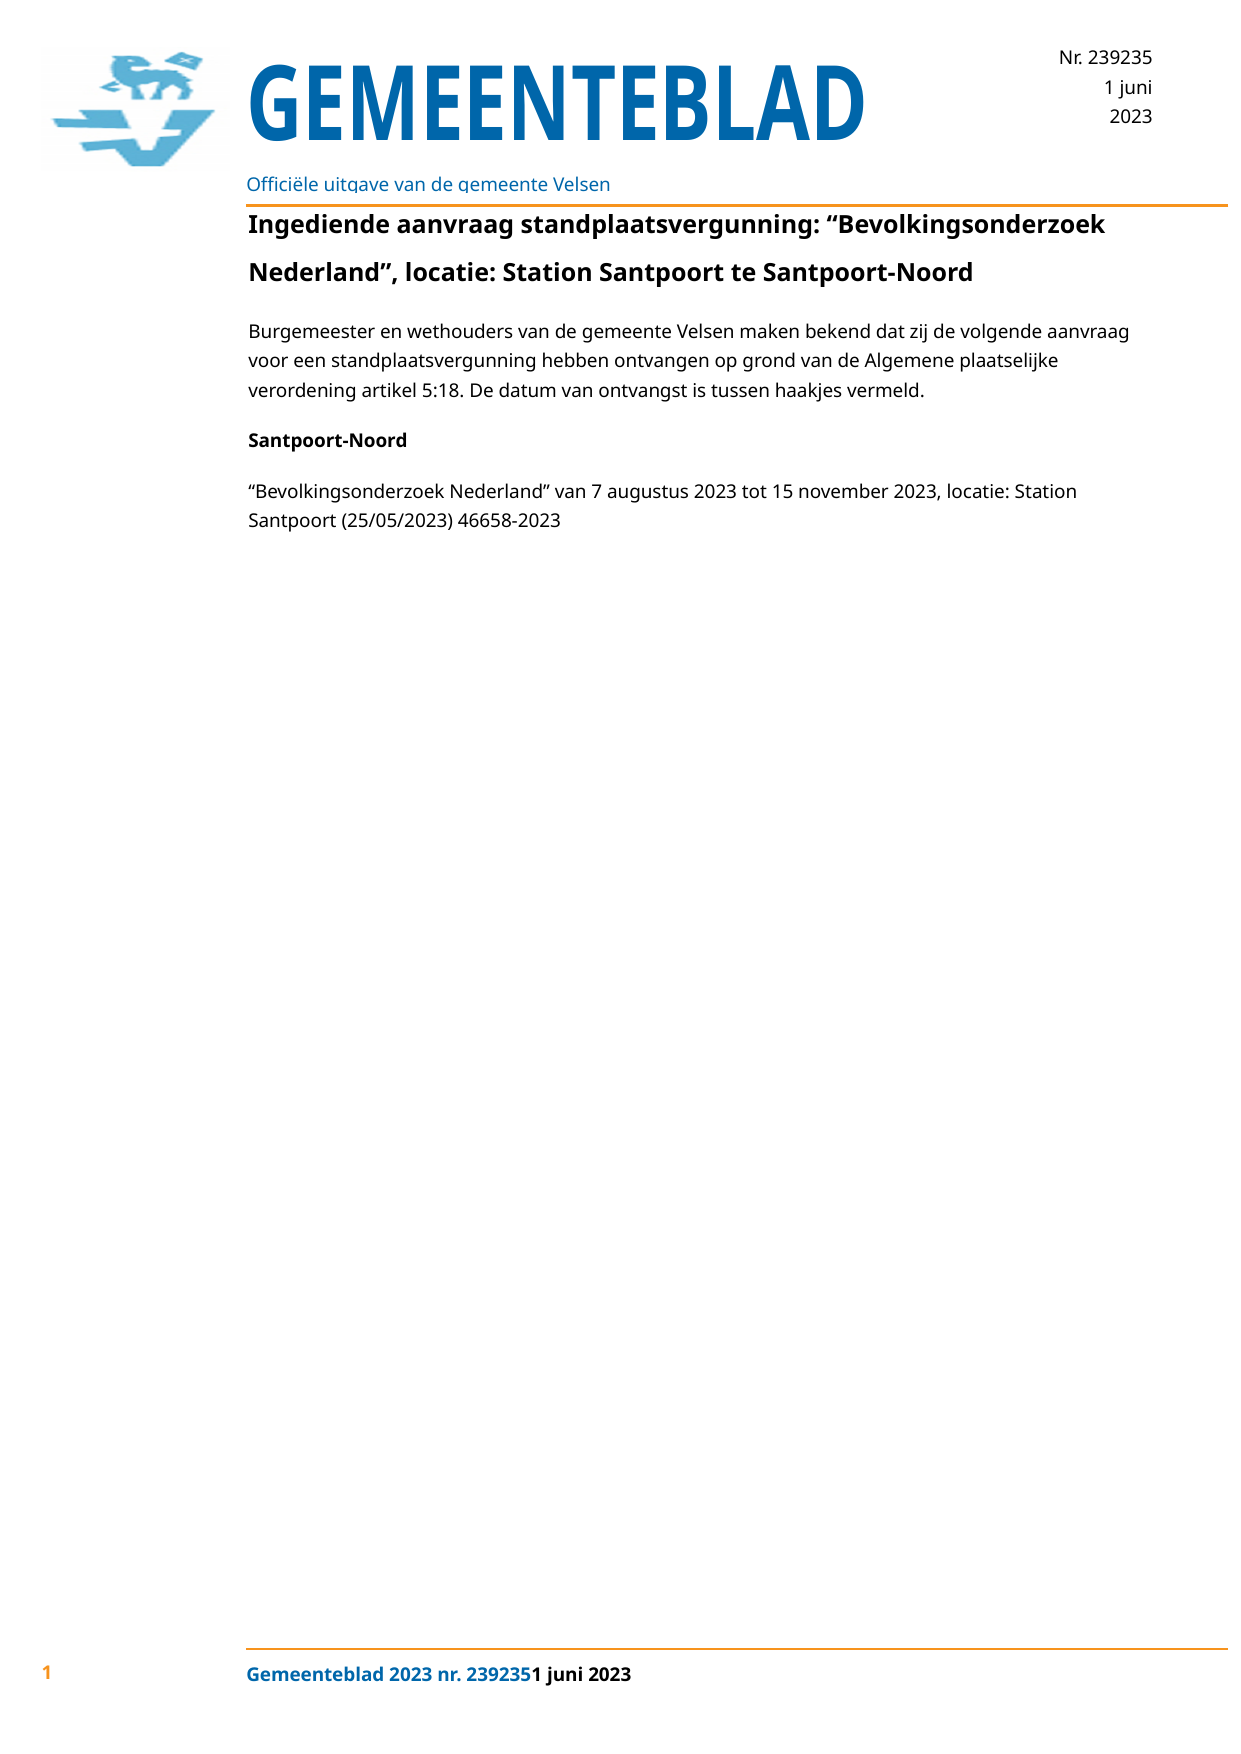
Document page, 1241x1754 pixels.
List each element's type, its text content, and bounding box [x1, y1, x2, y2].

text Ingediende aanvraag standplaatsvergunning: “Bevolkingsonderzoek Nederland”, locatie: Station Santpoort te Santpoort-Noord [248, 207, 1152, 288]
picture [41, 47, 231, 172]
text Burgemeester en wethouders van de gemeente Velsen maken bekend dat zij de volgende aanvraag voor een standplaatsvergunning hebben ontvangen op grond van de Algemene plaatselijke verordening artikel 5:18. De datum van ontvangst is tussen haakjes vermeld. [248, 318, 1152, 403]
text Santpoort-Noord [248, 427, 1152, 453]
text “Bevolkingsonderzoek Nederland” van 7 augustus 2023 tot 15 november 2023, locatie: Station Santpoort (25/05/2023) 46658-2023 [248, 478, 1152, 533]
